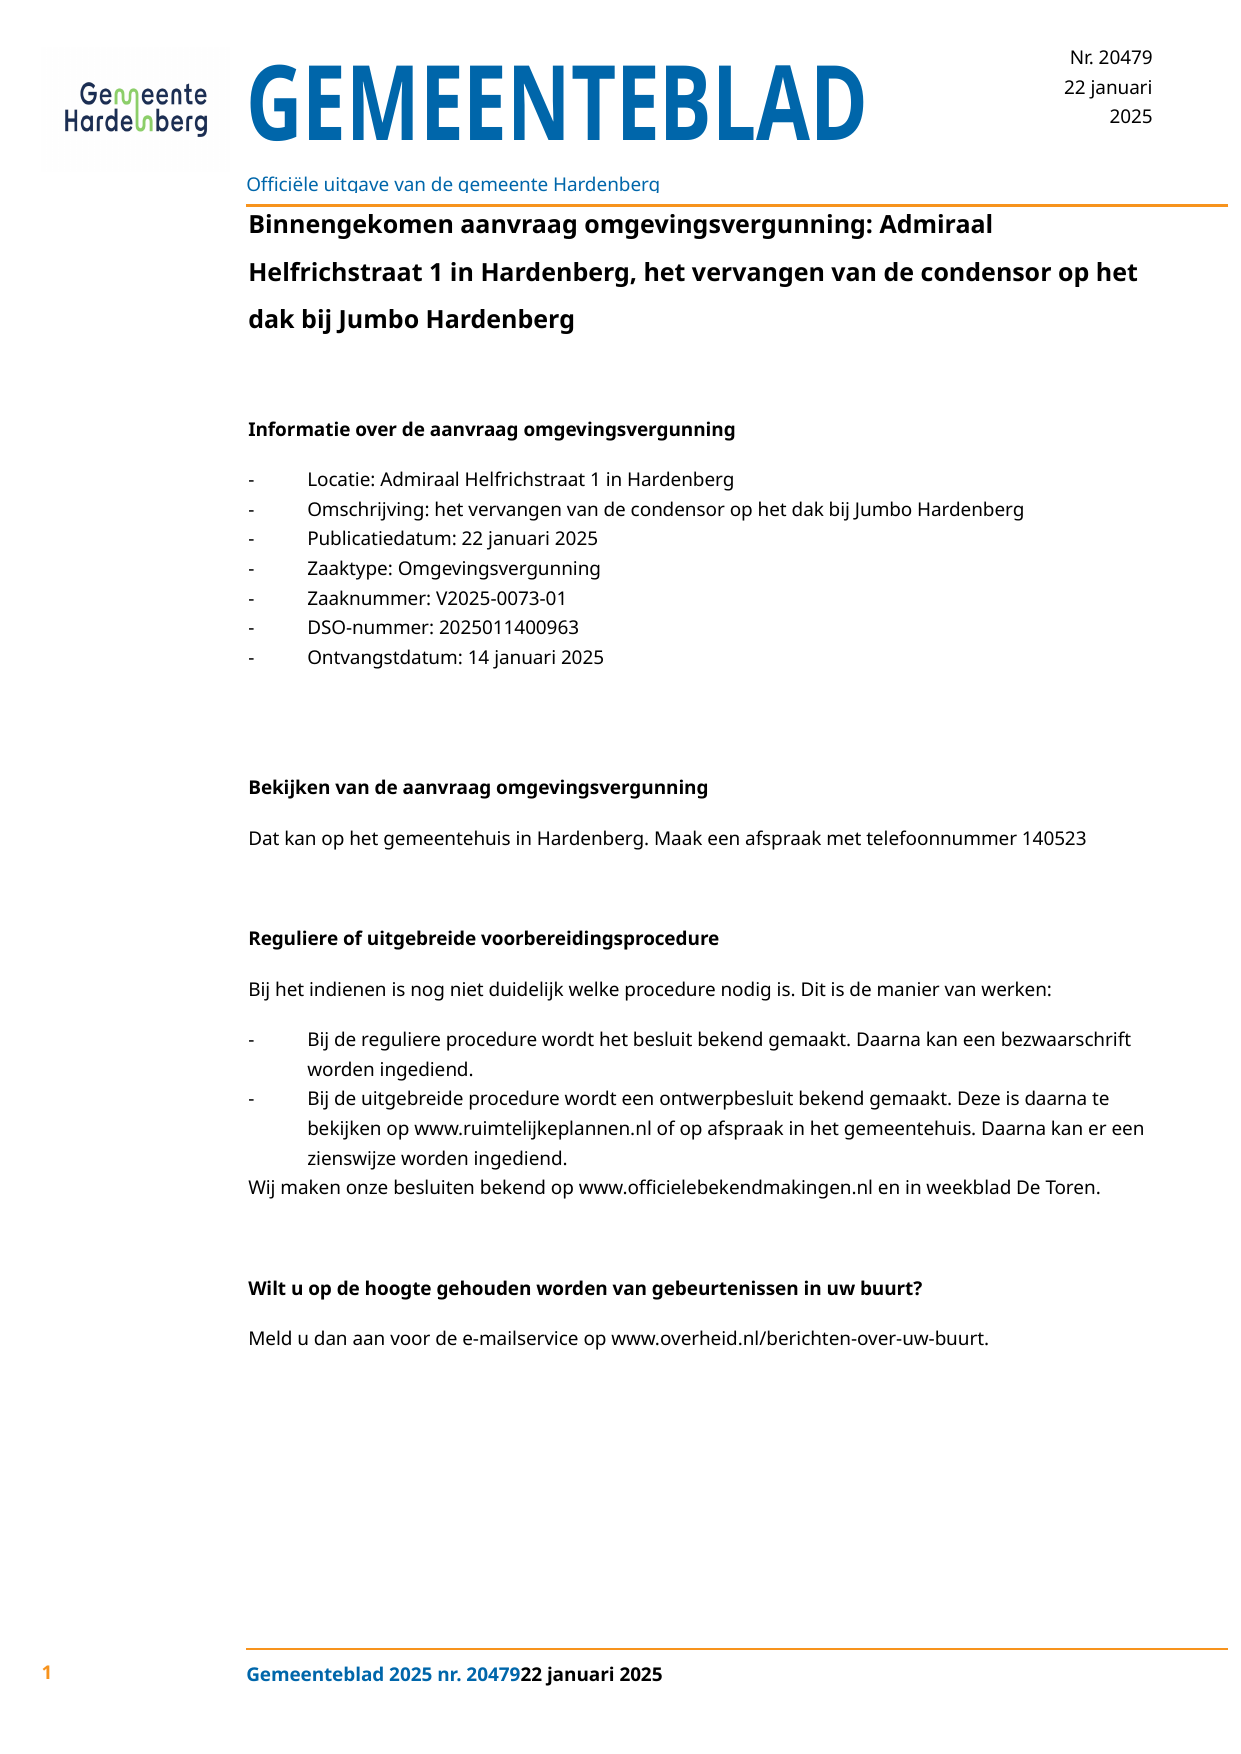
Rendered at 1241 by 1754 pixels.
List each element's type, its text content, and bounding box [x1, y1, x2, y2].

list Zaaktype: Omgevingsvergunning [248, 555, 1152, 581]
list DSO-nummer: 2025011400963 [248, 614, 1152, 640]
text Wij maken onze besluiten bekend op www.officielebekendmakingen.nl en in weekblad De Toren. [248, 1174, 1152, 1200]
text Binnengekomen aanvraag omgevingsvergunning: Admiraal Helfrichstraat 1 in Hardenberg, het vervangen van de condensor op het dak bij Jumbo Hardenberg [248, 207, 1152, 336]
list Publicatiedatum: 22 januari 2025 [248, 526, 1152, 551]
text Meld u dan aan voor de e-mailservice op www.overheid.nl/berichten-over-uw-buurt. [248, 1326, 1152, 1351]
text Bekijken van de aanvraag omgevingsvergunning [248, 774, 1152, 800]
list Ontvangstdatum: 14 januari 2025 [248, 644, 1152, 669]
text Dat kan op het gemeentehuis in Hardenberg. Maak een afspraak met telefoonnummer 140523 [248, 825, 1152, 850]
text Reguliere of uitgebreide voorbereidingsprocedure [248, 926, 1152, 951]
list Omschrijving: het vervangen van de condensor op het dak bij Jumbo Hardenberg [248, 496, 1152, 522]
picture [41, 47, 231, 172]
list Bij de uitgebreide procedure wordt een ontwerpbesluit bekend gemaakt. Deze is daarna te bekijken op www.ruimtelijkeplannen.nl of op afspraak in het gemeentehuis. Daarna kan er een zienswijze worden ingediend. [248, 1086, 1152, 1170]
text Informatie over de aanvraag omgevingsvergunning [248, 416, 1152, 442]
text Bij het indienen is nog niet duidelijk welke procedure nodig is. Dit is de manier van werken: [248, 976, 1152, 1002]
list Bij de reguliere procedure wordt het besluit bekend gemaakt. Daarna kan een bezwaarschrift worden ingediend. [248, 1026, 1152, 1082]
text Wilt u op de hoogte gehouden worden van gebeurtenissen in uw buurt? [248, 1275, 1152, 1301]
list Locatie: Admiraal Helfrichstraat 1 in Hardenberg [248, 466, 1152, 492]
list Zaaknummer: V2025-0073-01 [248, 585, 1152, 610]
